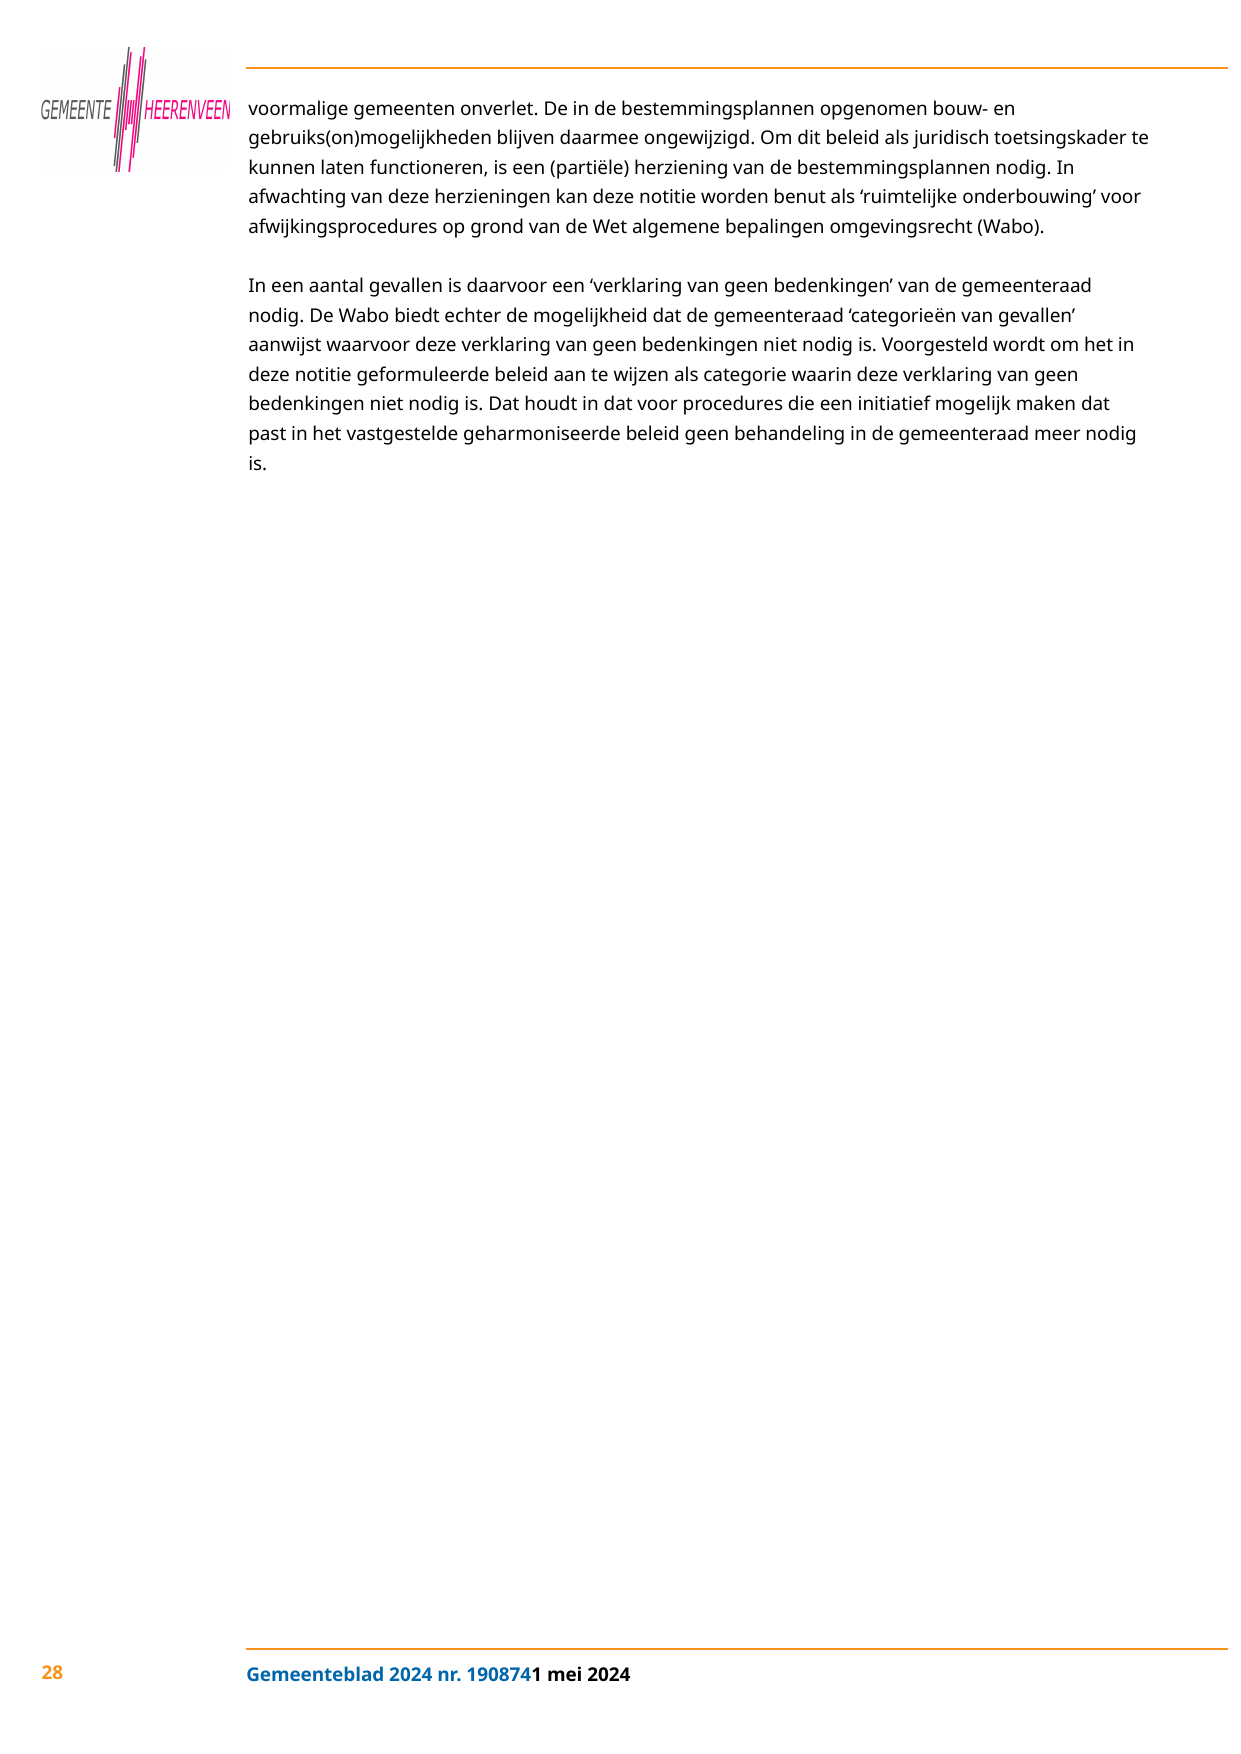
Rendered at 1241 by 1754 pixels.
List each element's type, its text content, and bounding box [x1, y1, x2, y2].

text voormalige gemeenten onverlet. De in de bestemmingsplannen opgenomen bouw- en gebruiks(on)mogelijkheden blijven daarmee ongewijzigd. Om dit beleid als juridisch toetsingskader te kunnen laten functioneren, is een (partiële) herziening van de bestemmingsplannen nodig. In afwachting van deze herzieningen kan deze notitie worden benut als ‘ruimtelijke onderbouwing’ voor afwijkingsprocedures op grond van de Wet algemene bepalingen omgevingsrecht (Wabo). [248, 95, 1152, 239]
picture [41, 47, 231, 172]
text In een aantal gevallen is daarvoor een ‘verklaring van geen bedenkingen’ van de gemeenteraad nodig. De Wabo biedt echter de mogelijkheid dat de gemeenteraad ‘categorieën van gevallen’ aanwijst waarvoor deze verklaring van geen bedenkingen niet nodig is. Voorgesteld wordt om het in deze notitie geformuleerde beleid aan te wijzen als categorie waarin deze verklaring van geen bedenkingen niet nodig is. Dat houdt in dat voor procedures die een initiatief mogelijk maken dat past in het vastgestelde geharmoniseerde beleid geen behandeling in de gemeenteraad meer nodig is. [248, 272, 1152, 476]
